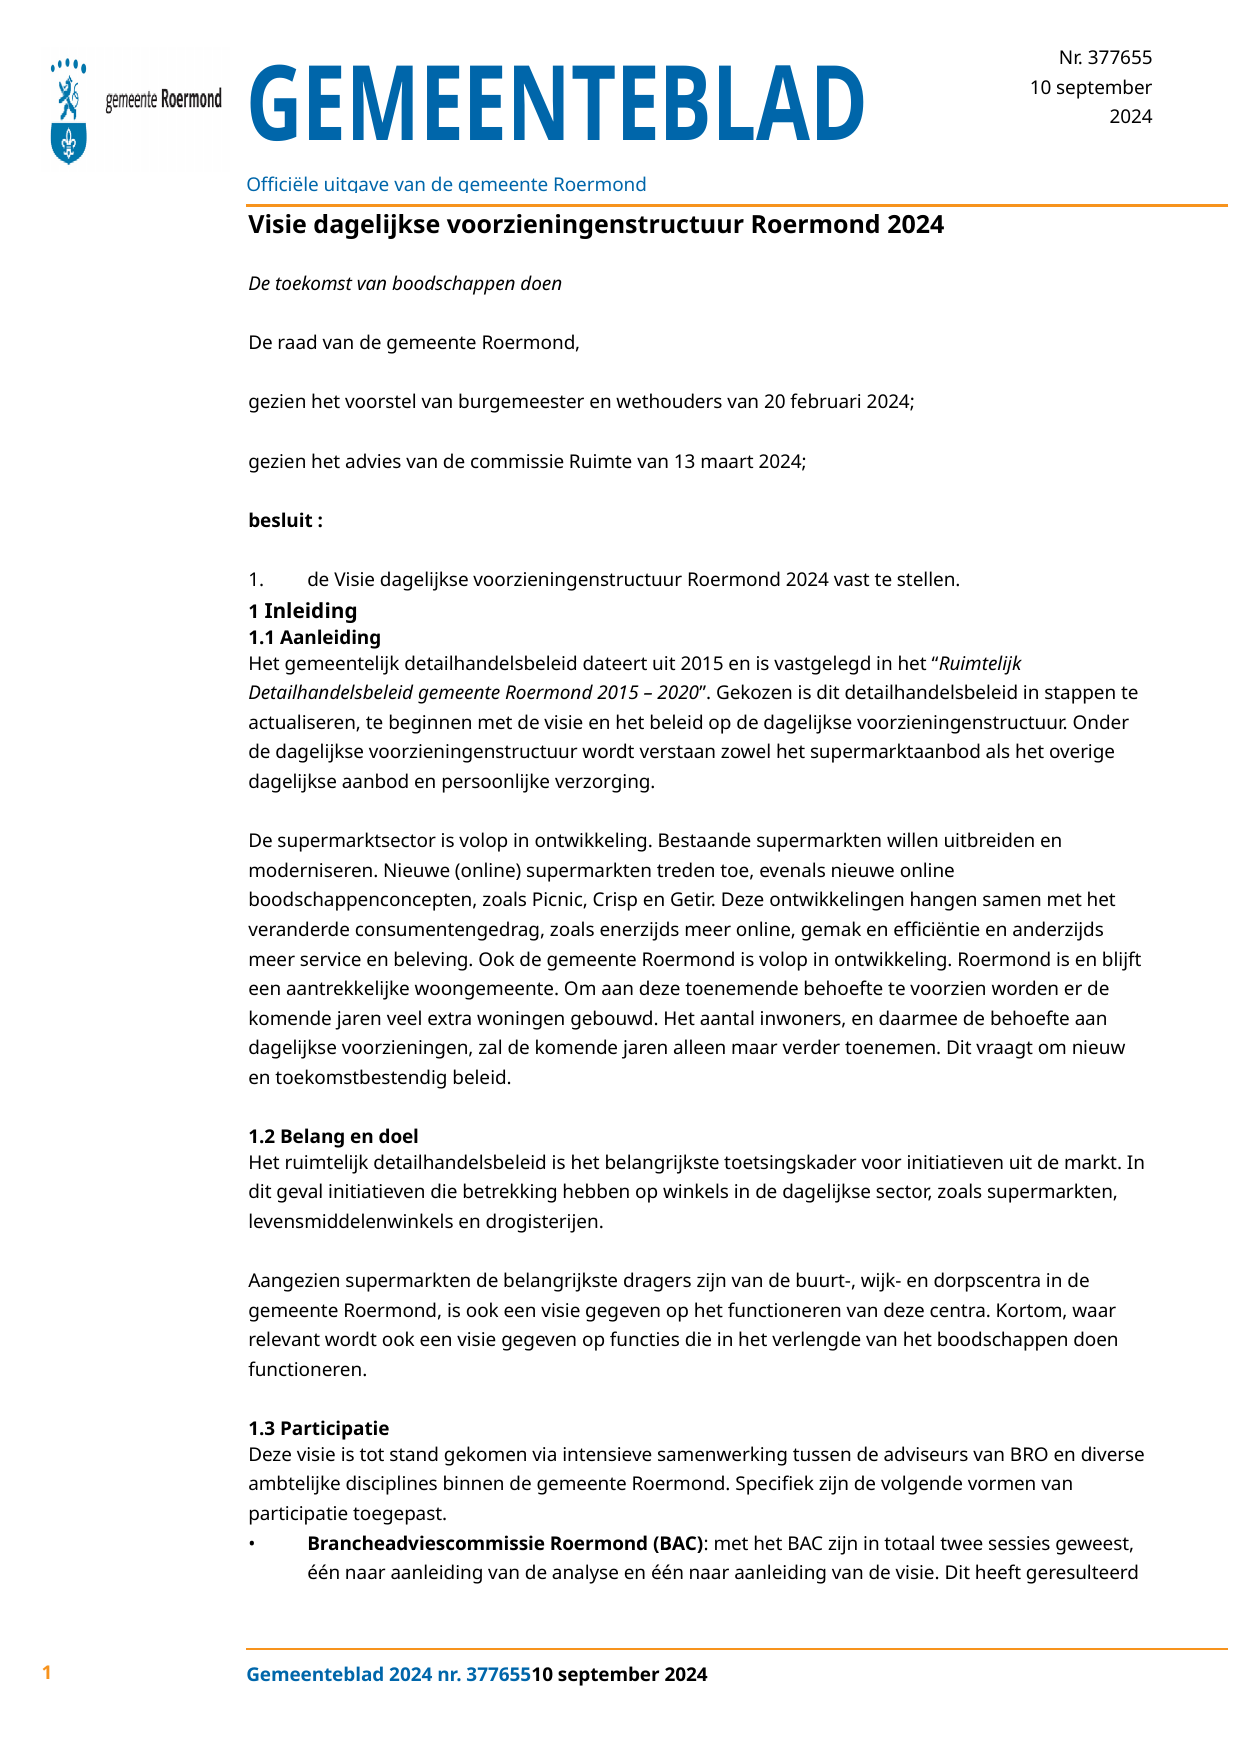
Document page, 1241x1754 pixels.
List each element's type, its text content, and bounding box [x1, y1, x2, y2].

text besluit : [248, 507, 1152, 533]
text Deze visie is tot stand gekomen via intensieve samenwerking tussen de adviseurs van BRO en diverse ambtelijke disciplines binnen de gemeente Roermond. Specifiek zijn de volgende vormen van participatie toegepast. [248, 1441, 1152, 1526]
text 1 Inleiding [248, 596, 1152, 624]
text gezien het voorstel van burgemeester en wethouders van 20 februari 2024; [248, 389, 1152, 414]
text De supermarktsector is volop in ontwikkeling. Bestaande supermarkten willen uitbreiden en moderniseren. Nieuwe (online) supermarkten treden toe, evenals nieuwe online boodschappenconcepten, zoals Picnic, Crisp en Getir. Deze ontwikkelingen hangen samen met het veranderde consumentengedrag, zoals enerzijds meer online, gemak en efficiëntie en anderzijds meer service en beleving. Ook de gemeente Roermond is volop in ontwikkeling. Roermond is en blijft een aantrekkelijke woongemeente. Om aan deze toenemende behoefte te voorzien worden er de komende jaren veel extra woningen gebouwd. Het aantal inwoners, en daarmee de behoefte aan dagelijkse voorzieningen, zal de komende jaren alleen maar verder toenemen. Dit vraagt om nieuw en toekomstbestendig beleid. [248, 827, 1152, 1090]
text gezien het advies van de commissie Ruimte van 13 maart 2024; [248, 448, 1152, 473]
list Brancheadviescommissie Roermond (BAC): met het BAC zijn in totaal twee sessies geweest, één naar aanleiding van de analyse en één naar aanleiding van de visie. Dit heeft geresulteerd [248, 1530, 1152, 1585]
text 1.1 Aanleiding [248, 624, 1152, 650]
text Het ruimtelijk detailhandelsbeleid is het belangrijkste toetsingskader voor initiatieven uit de markt. In dit geval initiatieven die betrekking hebben op winkels in de dagelijkse sector, zoals supermarkten, levensmiddelenwinkels en drogisterijen. [248, 1149, 1152, 1234]
text 1.3 Participatie [248, 1415, 1152, 1441]
text De toekomst van boodschappen doen [248, 270, 1152, 296]
text Aangezien supermarkten de belangrijkste dragers zijn van de buurt-, wijk- en dorpscentra in de gemeente Roermond, is ook een visie gegeven op het functioneren van deze centra. Kortom, waar relevant wordt ook een visie gegeven op functies die in het verlengde van het boodschappen doen functioneren. [248, 1267, 1152, 1382]
text Het gemeentelijk detailhandelsbeleid dateert uit 2015 en is vastgelegd in het “Ruimtelijk Detailhandelsbeleid gemeente Roermond 2015 – 2020”. Gekozen is dit detailhandelsbeleid in stappen te actualiseren, te beginnen met de visie en het beleid op de dagelijkse voorzieningenstructuur. Onder de dagelijkse voorzieningenstructuur wordt verstaan zowel het supermarktaanbod als het overige dagelijkse aanbod en persoonlijke verzorging. [248, 650, 1152, 794]
list de Visie dagelijkse voorzieningenstructuur Roermond 2024 vast te stellen. [248, 566, 1152, 592]
text Visie dagelijkse voorzieningenstructuur Roermond 2024 [248, 207, 1152, 241]
text 1.2 Belang en doel [248, 1123, 1152, 1149]
picture [41, 47, 231, 172]
text De raad van de gemeente Roermond, [248, 329, 1152, 355]
